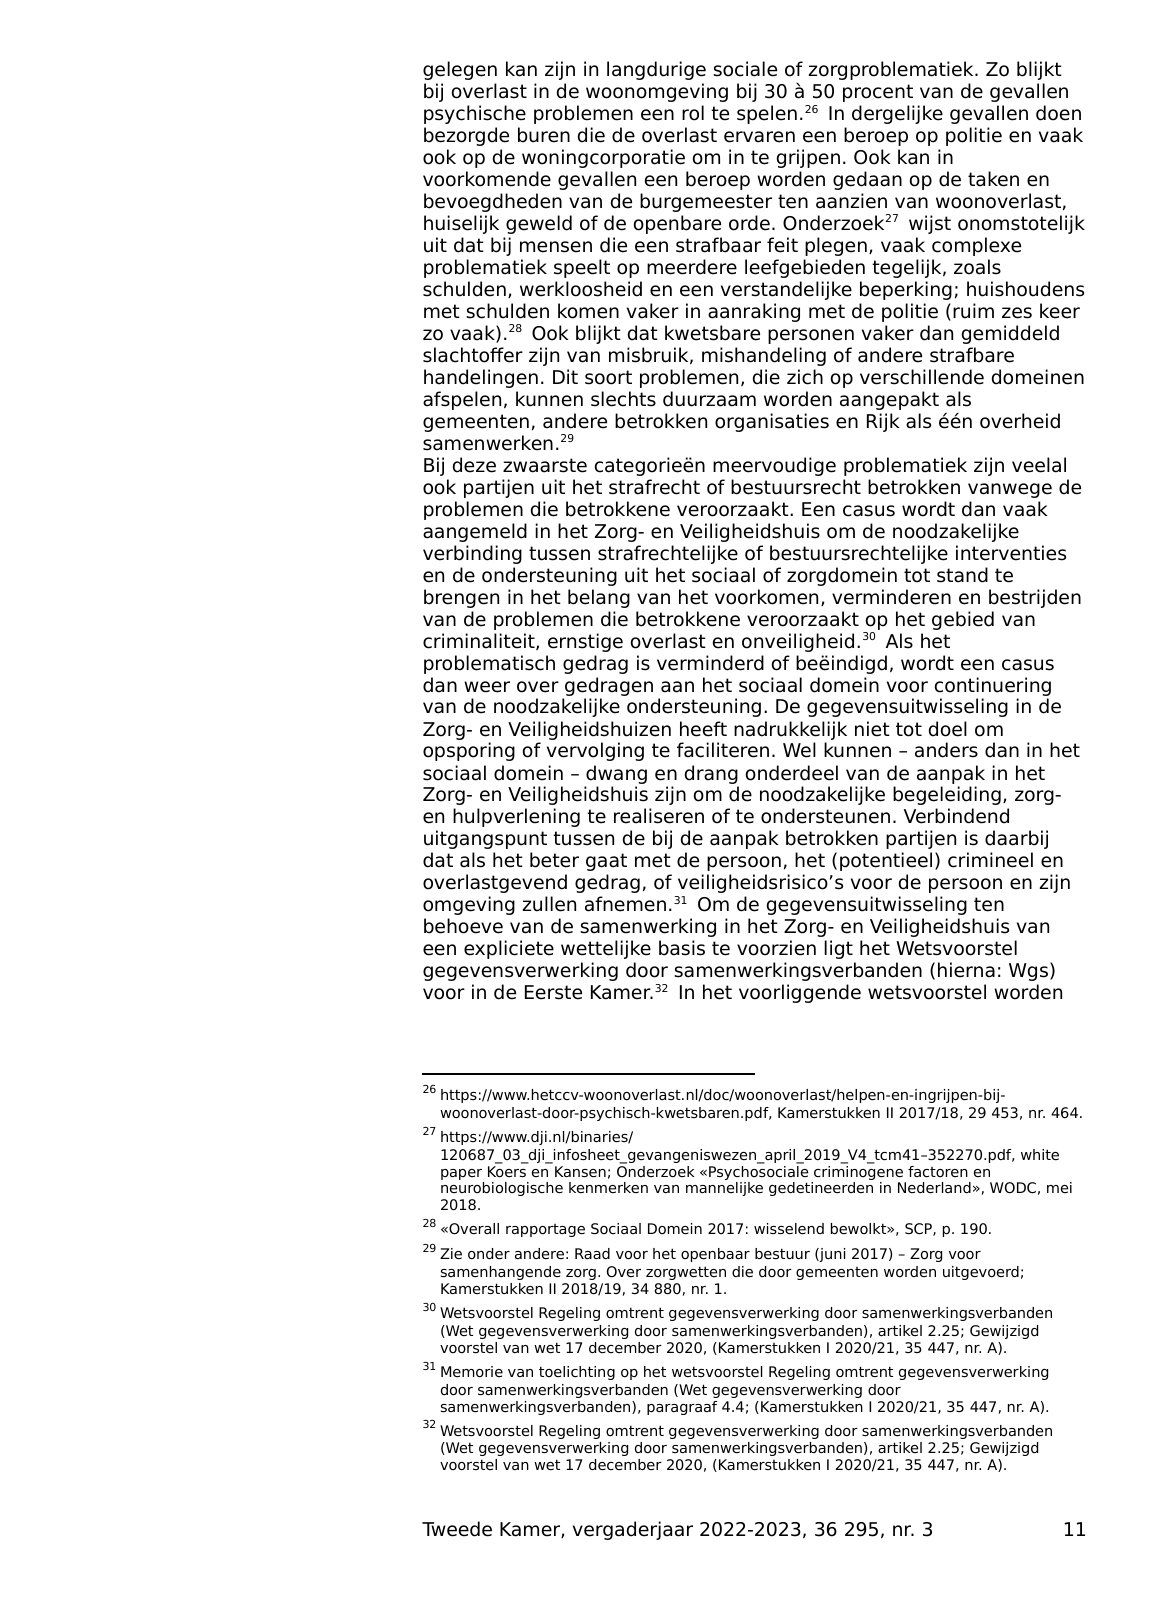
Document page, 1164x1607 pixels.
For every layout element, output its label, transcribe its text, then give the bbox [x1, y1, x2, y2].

text Bij deze zwaarste categorieën meervoudige problematiek zijn veelal ook partijen uit het strafrecht of bestuursrecht betrokken vanwege de problemen die betrokkene veroorzaakt. Een casus wordt dan vaak aangemeld in het Zorg- en Veiligheidshuis om de noodzakelijke verbinding tussen strafrechtelijke of bestuursrechtelijke interventies en de ondersteuning uit het sociaal of zorgdomein tot stand te brengen in het belang van het voorkomen, verminderen en bestrijden van de problemen die betrokkene veroorzaakt op het gebied van criminaliteit, ernstige overlast en onveiligheid. Als het problematisch gedrag is verminderd of beëindigd, wordt een casus dan weer over gedragen aan het sociaal domein voor continuering van de noodzakelijke ondersteuning. De gegevensuitwisseling in de Zorg- en Veiligheidshuizen heeft nadrukkelijk niet tot doel om opsporing of vervolging te faciliteren. Wel kunnen – anders dan in het sociaal domein – dwang en drang onderdeel van de aanpak in het Zorg- en Veiligheidshuis zijn om de noodzakelijke begeleiding, zorg- en hulpverlening te realiseren of te ondersteunen. Verbindend uitgangspunt tussen de bij de aanpak betrokken partijen is daarbij dat als het beter gaat met de persoon, het (potentieel) crimineel en overlastgevend gedrag, of veiligheidsrisico’s voor de persoon en zijn omgeving zullen afnemen. Om de gegevensuitwisseling ten behoeve van de samenwerking in het Zorg- en Veiligheidshuis van een expliciete wettelijke basis te voorzien ligt het Wetsvoorstel gegevensverwerking door samenwerkingsverbanden (hierna: Wgs) voor in de Eerste Kamer. In het voorliggende wetsvoorstel worden [422, 455, 1087, 1004]
text gelegen kan zijn in langdurige sociale of zorgproblematiek. Zo blijkt bij overlast in de woonomgeving bij 30 à 50 procent van de gevallen psychische problemen een rol te spelen. In dergelijke gevallen doen bezorgde buren die de overlast ervaren een beroep op politie en vaak ook op de woningcorporatie om in te grijpen. Ook kan in voorkomende gevallen een beroep worden gedaan op de taken en bevoegdheden van de burgemeester ten aanzien van woonoverlast, huiselijk geweld of de openbare orde. Onderzoek wijst onomstotelijk uit dat bij mensen die een strafbaar feit plegen, vaak complexe problematiek speelt op meerdere leefgebieden tegelijk, zoals schulden, werkloosheid en een verstandelijke beperking; huishoudens met schulden komen vaker in aanraking met de politie (ruim zes keer zo vaak). Ook blijkt dat kwetsbare personen vaker dan gemiddeld slachtoffer zijn van misbruik, mishandeling of andere strafbare handelingen. Dit soort problemen, die zich op verschillende domeinen afspelen, kunnen slechts duurzaam worden aangepakt als gemeenten, andere betrokken organisaties en Rijk als één overheid samenwerken. [422, 59, 1087, 455]
text Zie onder andere: Raad voor het openbaar bestuur (juni 2017) – Zorg voor samenhangende zorg. Over zorgwetten die door gemeenten worden uitgevoerd; Kamerstukken II 2018/19, 34 880, nr. 1. [422, 1242, 1087, 1298]
text «Overall rapportage Sociaal Domein 2017: wisselend bewolkt», SCP, p. 190. [422, 1217, 1087, 1239]
text Wetsvoorstel Regeling omtrent gegevensverwerking door samenwerkingsverbanden (Wet gegevensverwerking door samenwerkingsverbanden), artikel 2.25; Gewijzigd voorstel van wet 17 december 2020, (Kamerstukken I 2020/21, 35 447, nr. A). [422, 1418, 1087, 1474]
text Wetsvoorstel Regeling omtrent gegevensverwerking door samenwerkingsverbanden (Wet gegevensverwerking door samenwerkingsverbanden), artikel 2.25; Gewijzigd voorstel van wet 17 december 2020, (Kamerstukken I 2020/21, 35 447, nr. A). [422, 1301, 1087, 1357]
text https://www.hetccv-woonoverlast.nl/doc/woonoverlast/helpen-en-ingrijpen-bij-woonoverlast-door-psychisch-kwetsbaren.pdf, Kamerstukken II 2017/18, 29 453, nr. 464. [422, 1083, 1087, 1122]
text https://www.dji.nl/binaries/120687_03_dji_infosheet_gevangeniswezen_april_2019_V4_tcm41–352270.pdf, white paper Koers en Kansen; Onderzoek «Psychosociale criminogene factoren en neurobiologische kenmerken van mannelijke gedetineerden in Nederland», WODC, mei 2018. [422, 1125, 1087, 1214]
text Memorie van toelichting op het wetsvoorstel Regeling omtrent gegevensverwerking door samenwerkingsverbanden (Wet gegevensverwerking door samenwerkingsverbanden), paragraaf 4.4; (Kamerstukken I 2020/21, 35 447, nr. A). [422, 1360, 1087, 1416]
